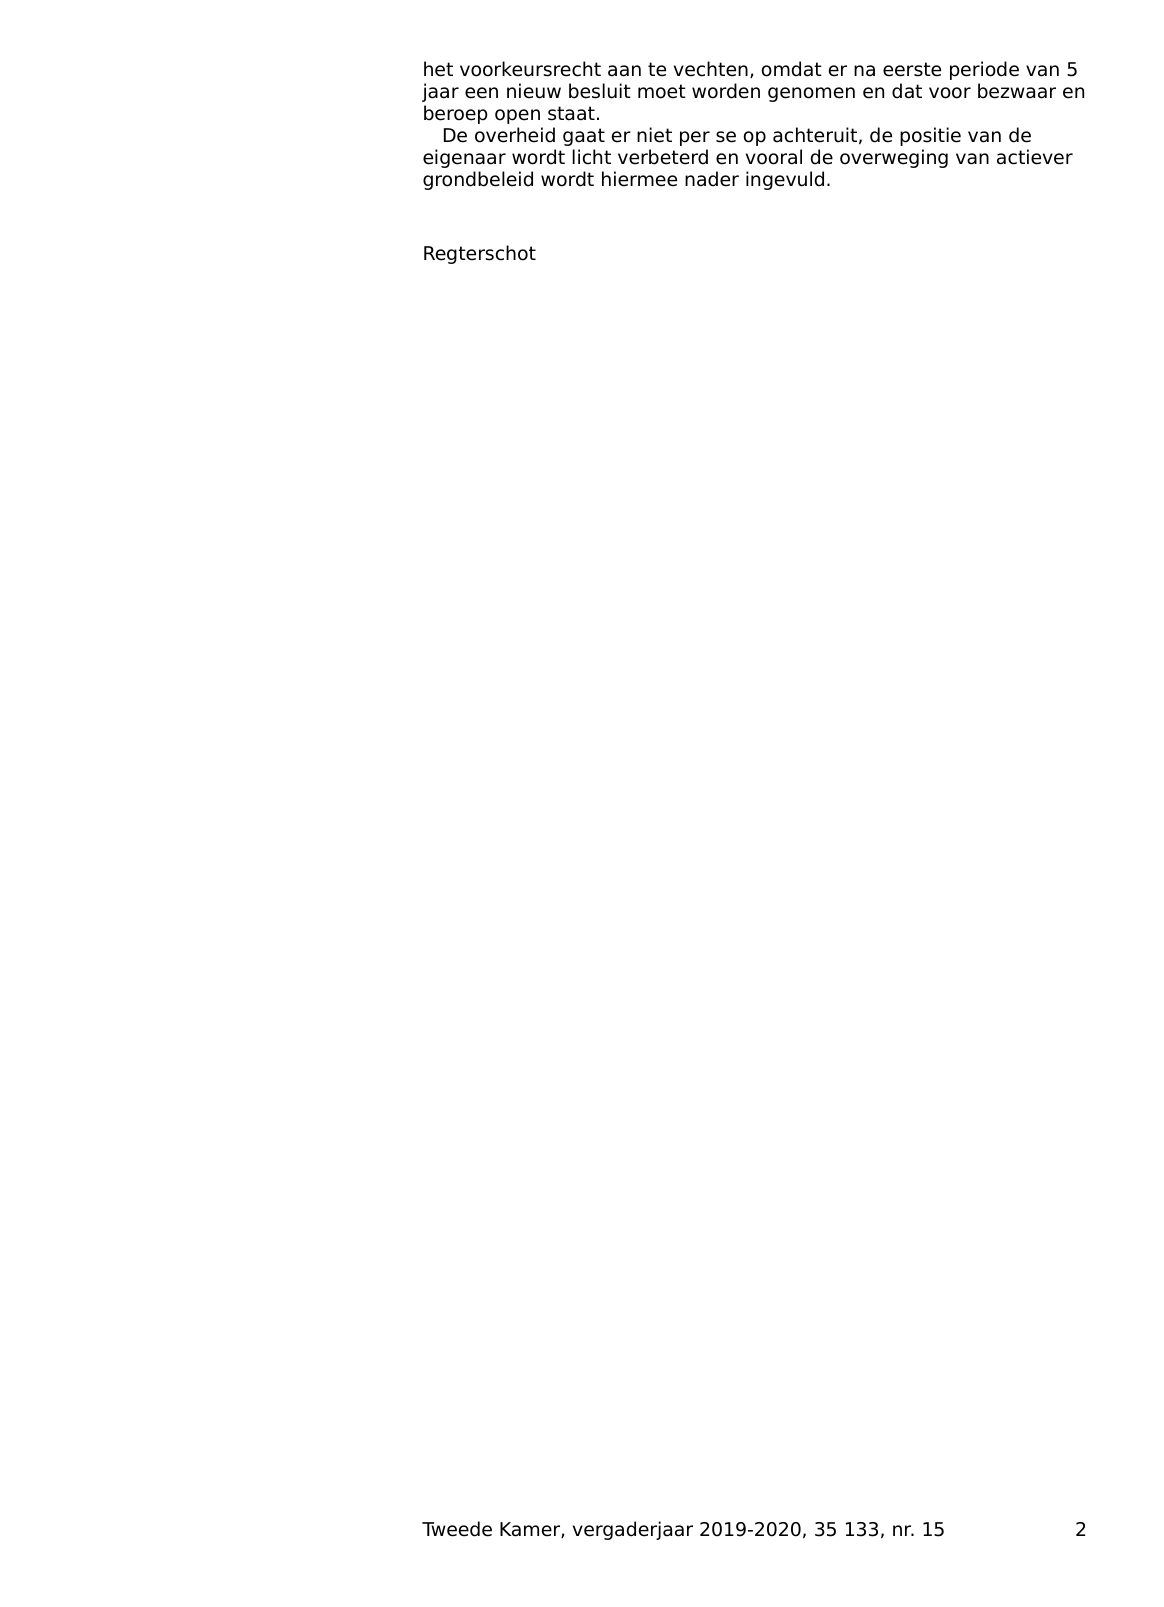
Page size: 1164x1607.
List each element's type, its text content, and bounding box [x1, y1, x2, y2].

text het voorkeursrecht aan te vechten, omdat er na eerste periode van 5 jaar een nieuw besluit moet worden genomen en dat voor bezwaar en beroep open staat. [422, 59, 1087, 125]
text De overheid gaat er niet per se op achteruit, de positie van de eigenaar wordt licht verbeterd en vooral de overweging van actiever grondbeleid wordt hiermee nader ingevuld. [422, 125, 1087, 191]
text Regterschot [422, 221, 1087, 265]
